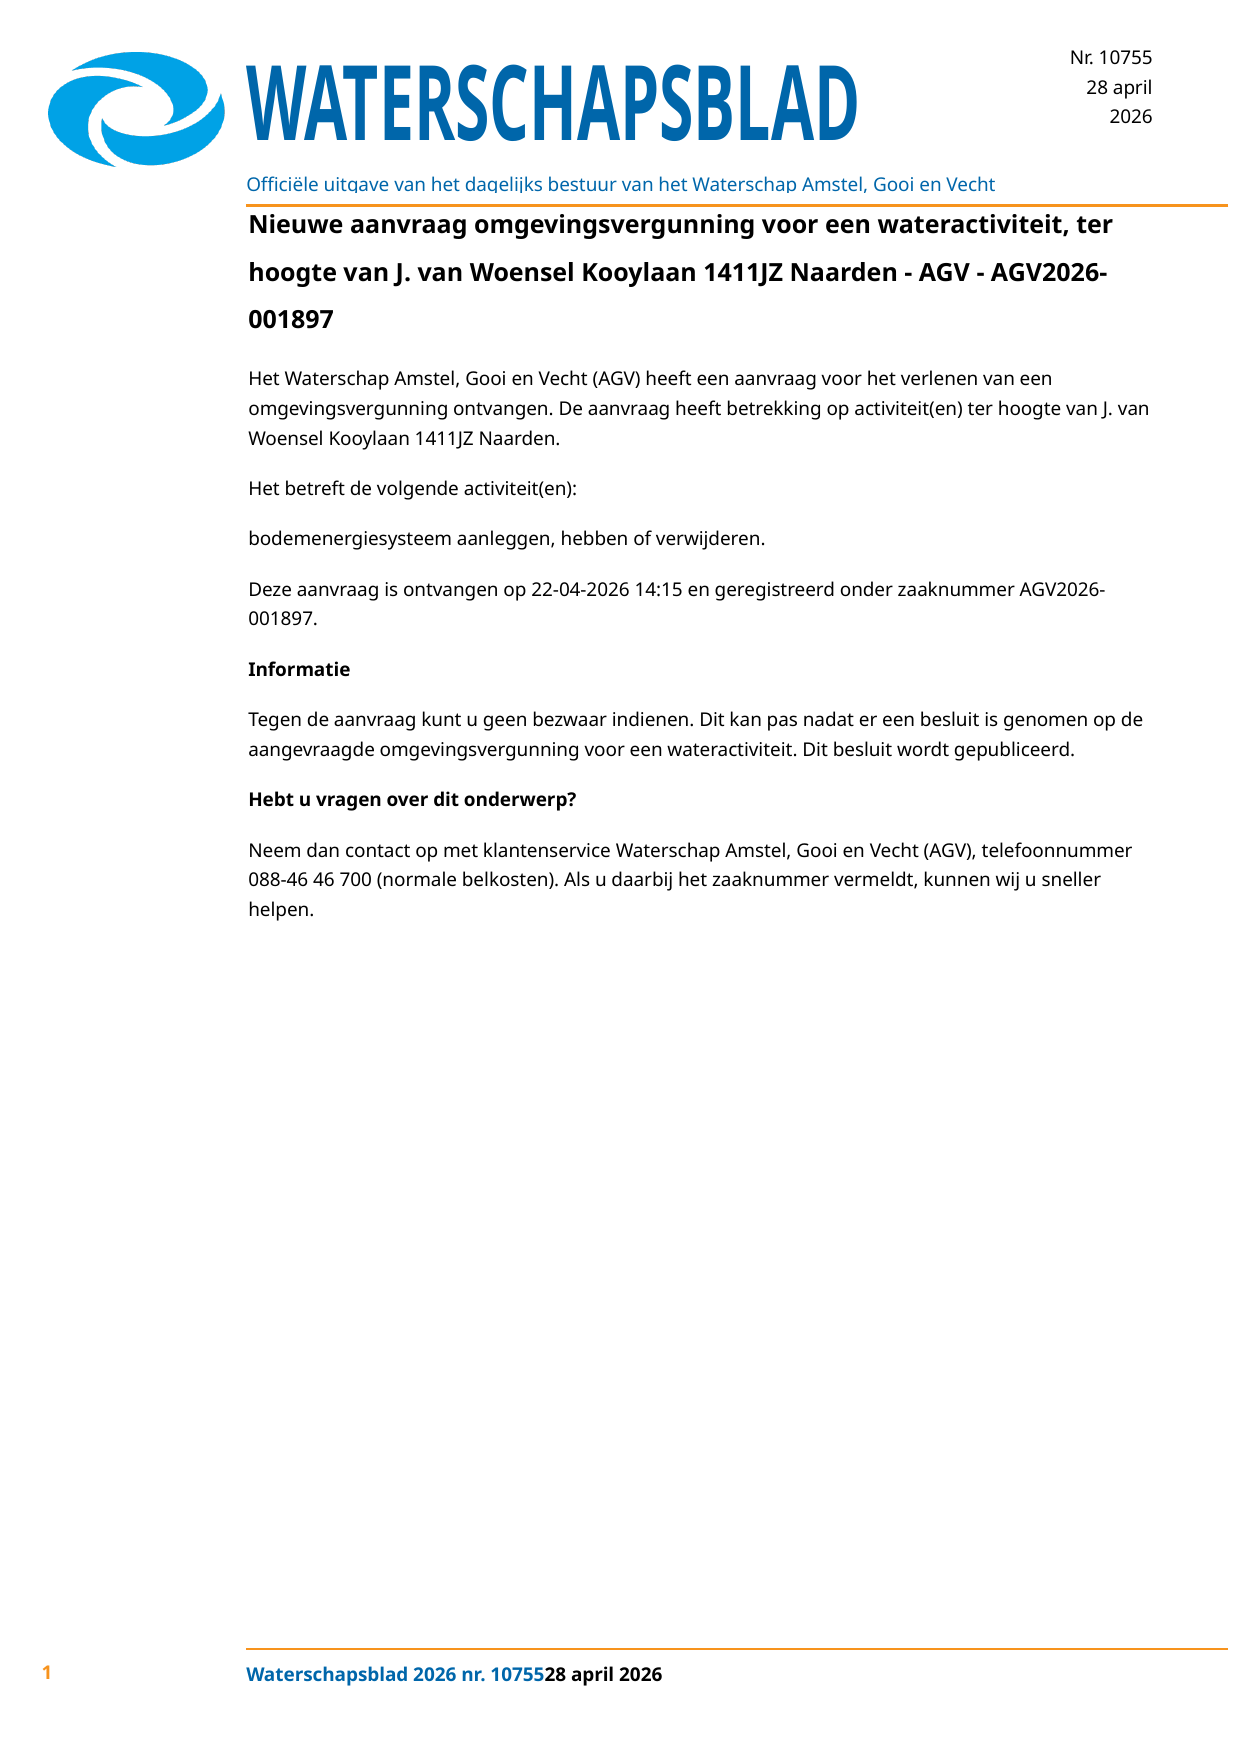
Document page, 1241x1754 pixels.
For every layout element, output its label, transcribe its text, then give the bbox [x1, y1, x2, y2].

text bodemenergiesysteem aanleggen, hebben of verwijderen. [248, 526, 1152, 551]
text Hebt u vragen over dit onderwerp? [248, 786, 1152, 812]
picture [41, 47, 231, 172]
text Informatie [248, 656, 1152, 682]
text Deze aanvraag is ontvangen op 22-04-2026 14:15 en geregistreerd onder zaaknummer AGV2026-001897. [248, 576, 1152, 631]
text Tegen de aanvraag kunt u geen bezwaar indienen. Dit kan pas nadat er een besluit is genomen op de aangevraagde omgevingsvergunning voor een wateractiviteit. Dit besluit wordt gepubliceerd. [248, 706, 1152, 762]
text Het Waterschap Amstel, Gooi en Vecht (AGV) heeft een aanvraag voor het verlenen van een omgevingsvergunning ontvangen. De aanvraag heeft betrekking op activiteit(en) ter hoogte van J. van Woensel Kooylaan 1411JZ Naarden. [248, 366, 1152, 450]
text Het betreft de volgende activiteit(en): [248, 475, 1152, 501]
text Neem dan contact op met klantenservice Waterschap Amstel, Gooi en Vecht (AGV), telefoonnummer 088-46 46 700 (normale belkosten). Als u daarbij het zaaknummer vermeldt, kunnen wij u sneller helpen. [248, 837, 1152, 922]
text Nieuwe aanvraag omgevingsvergunning voor een wateractiviteit, ter hoogte van J. van Woensel Kooylaan 1411JZ Naarden - AGV - AGV2026-001897 [248, 207, 1152, 336]
